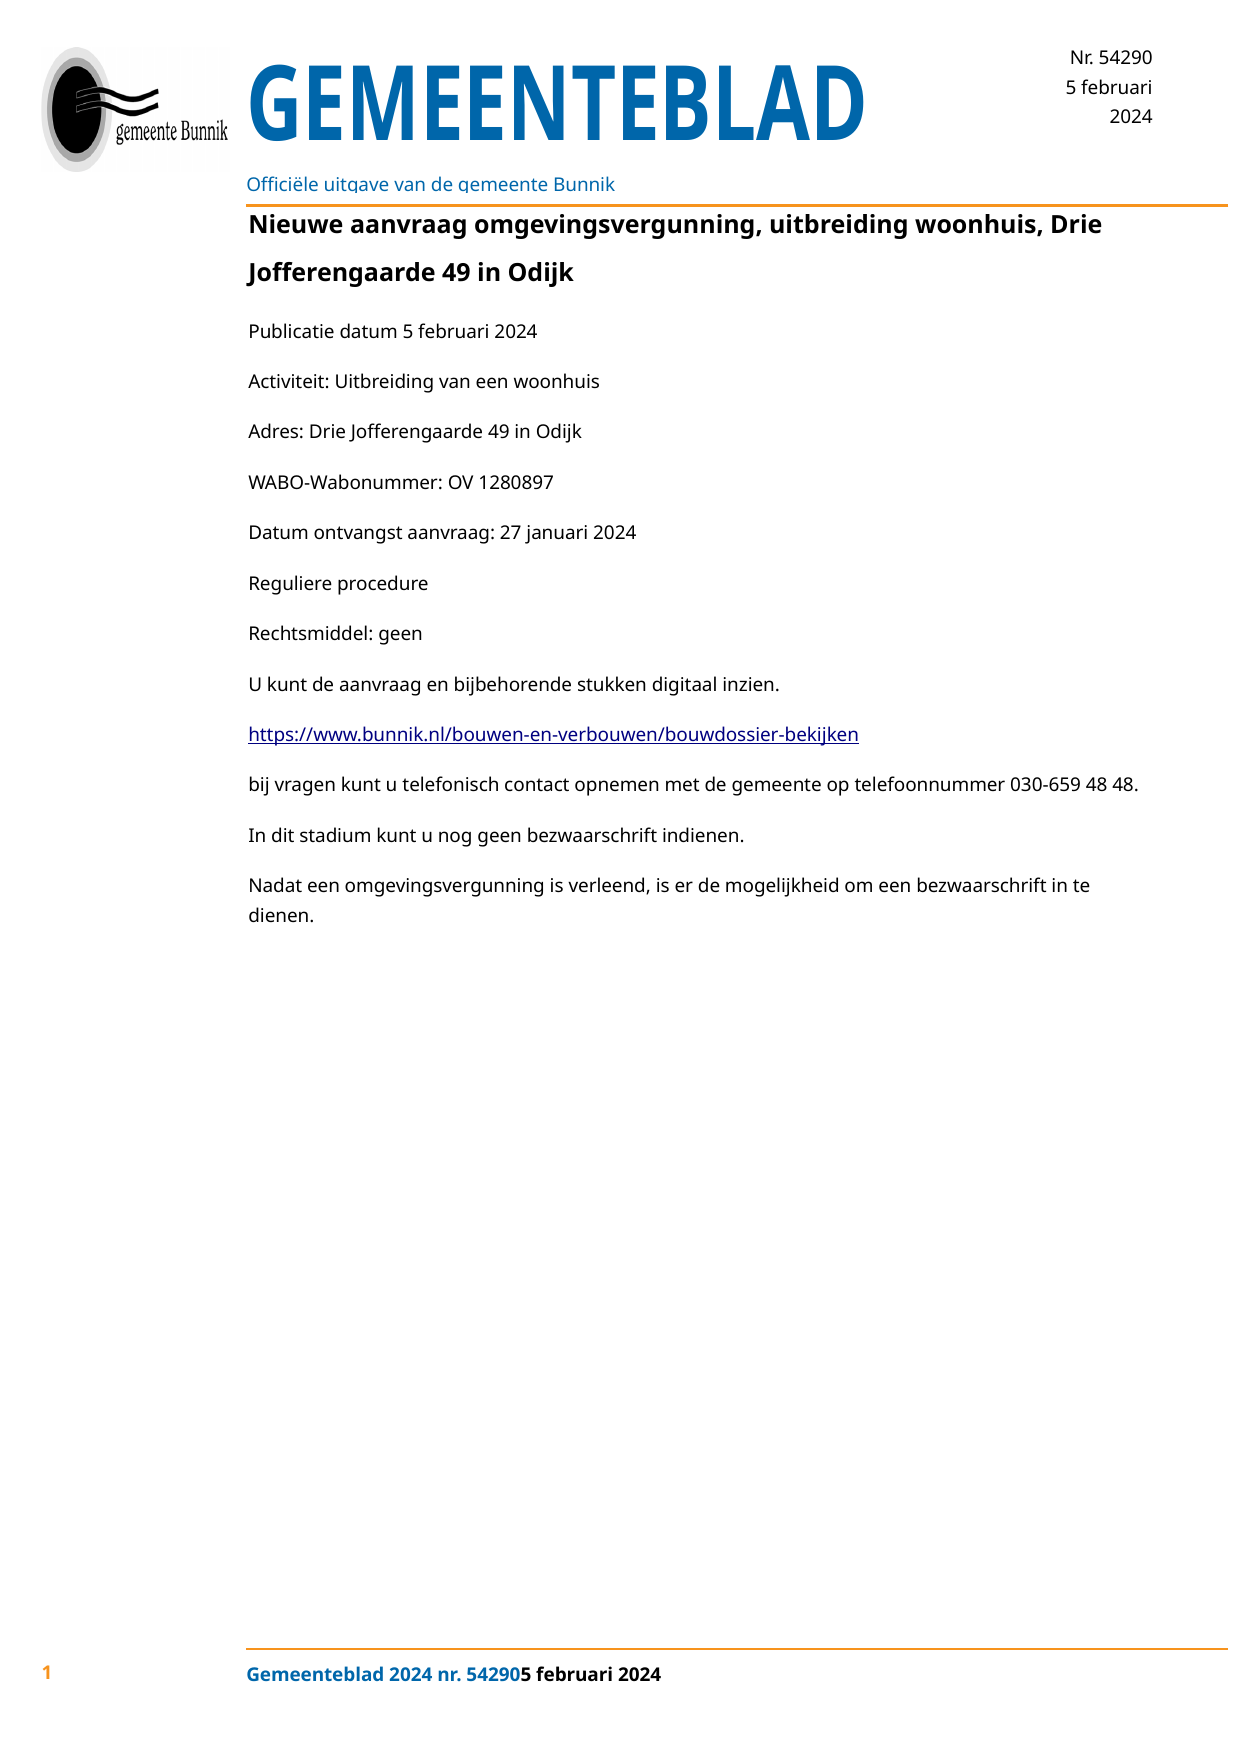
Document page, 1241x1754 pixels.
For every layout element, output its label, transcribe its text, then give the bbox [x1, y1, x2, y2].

text Adres: Drie Jofferengaarde 49 in Odijk [248, 419, 1152, 444]
text Rechtsmiddel: geen [248, 620, 1152, 646]
text Reguliere procedure [248, 570, 1152, 596]
text U kunt de aanvraag en bijbehorende stukken digitaal inzien. [248, 671, 1152, 697]
picture [41, 47, 231, 172]
text In dit stadium kunt u nog geen bezwaarschrift indienen. [248, 822, 1152, 848]
text Activiteit: Uitbreiding van een woonhuis [248, 368, 1152, 394]
text bij vragen kunt u telefonisch contact opnemen met de gemeente op telefoonnummer 030-659 48 48. [248, 772, 1152, 797]
text Nieuwe aanvraag omgevingsvergunning, uitbreiding woonhuis, Drie Jofferengaarde 49 in Odijk [248, 207, 1152, 288]
text WABO-Wabonummer: OV 1280897 [248, 469, 1152, 495]
text https://www.bunnik.nl/bouwen-en-verbouwen/bouwdossier-bekijken [248, 721, 1152, 747]
text Datum ontvangst aanvraag: 27 januari 2024 [248, 519, 1152, 545]
text Publicatie datum 5 februari 2024 [248, 318, 1152, 344]
text Nadat een omgevingsvergunning is verleend, is er de mogelijkheid om een bezwaarschrift in te dienen. [248, 872, 1152, 928]
